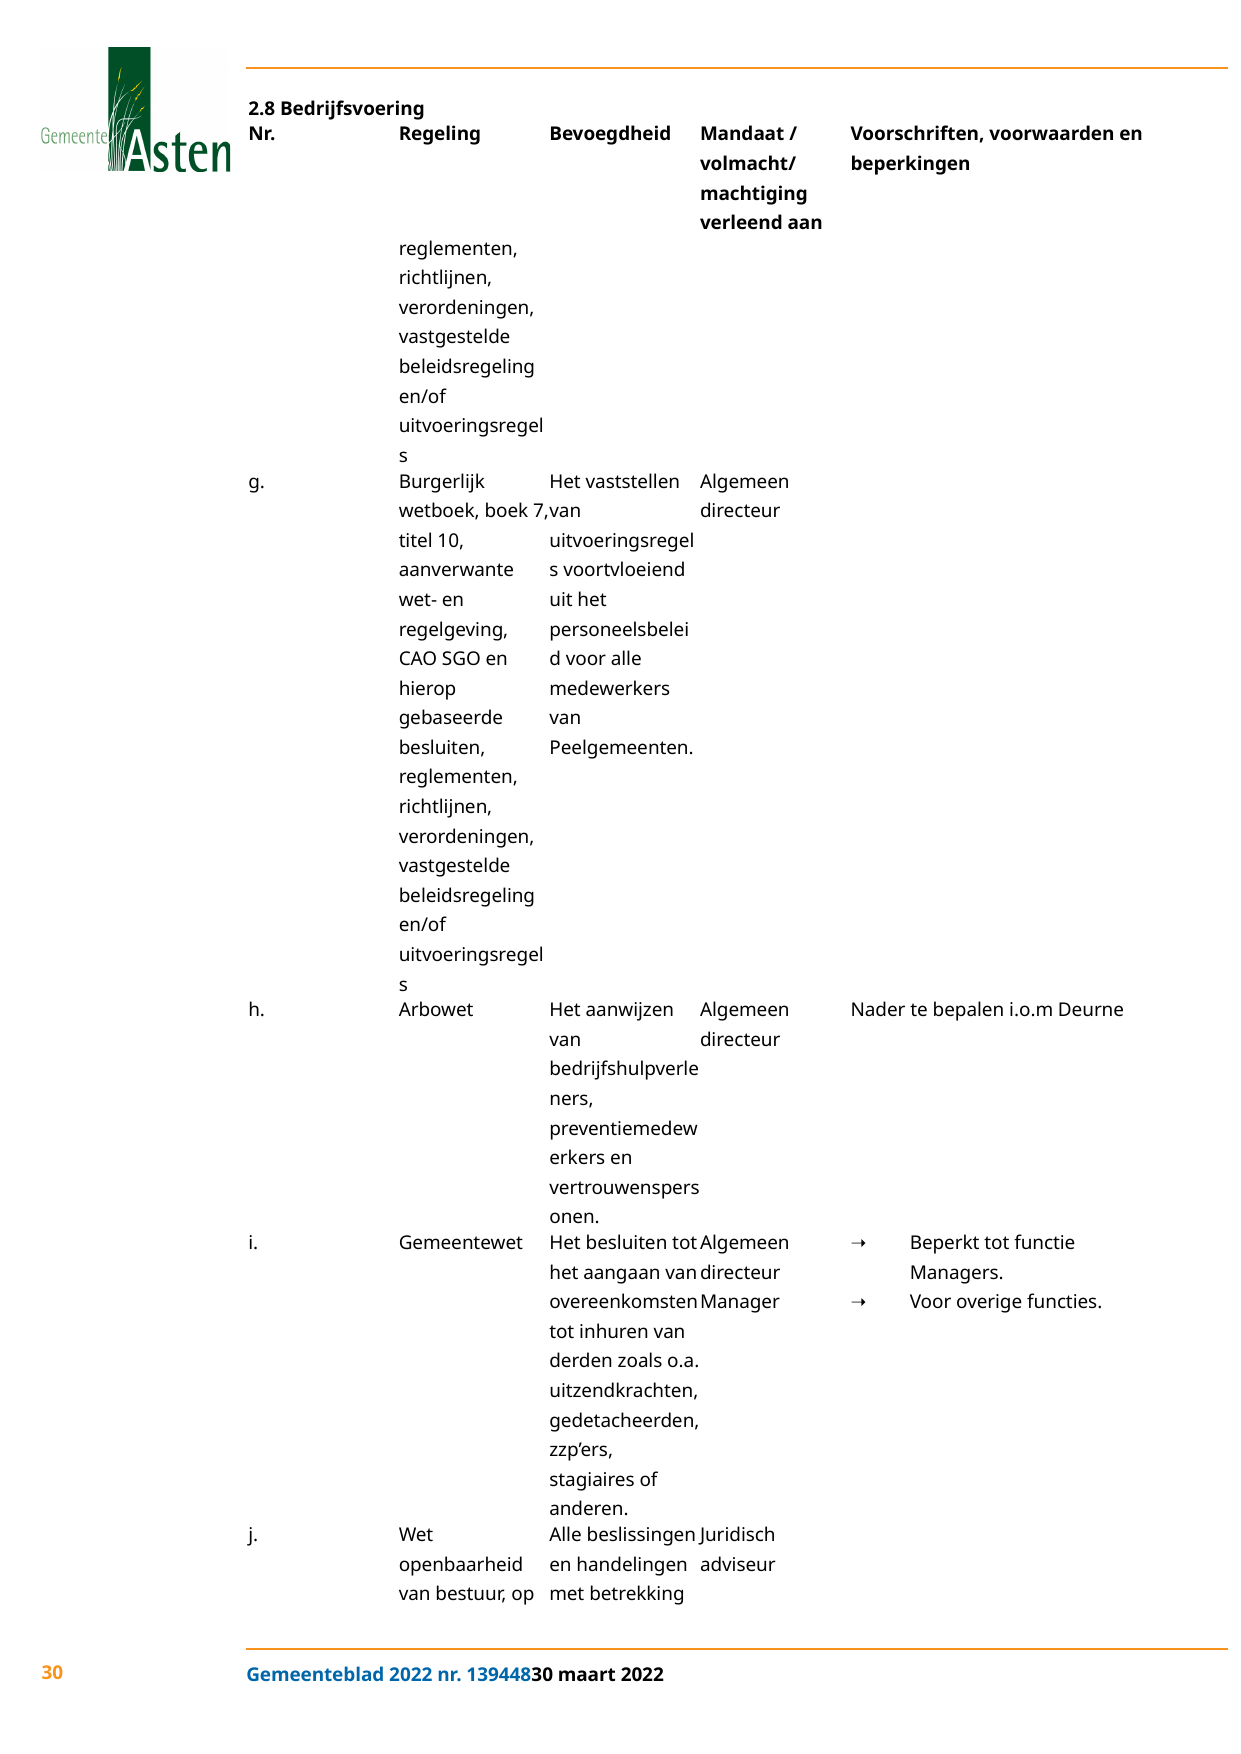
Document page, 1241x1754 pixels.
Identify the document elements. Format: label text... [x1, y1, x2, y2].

table_cell [700, 235, 850, 468]
table_header [1001, 95, 1152, 121]
table_cell Algemeen directeur Manager [700, 1229, 850, 1521]
table_cell i. [248, 1229, 398, 1521]
table_cell Mandaat / volmacht/ machtiging verleend aan [700, 121, 850, 235]
table_cell Juridisch adviseur [700, 1521, 850, 1606]
table_cell Wet openbaarheid van bestuur, op [399, 1521, 549, 1606]
table_cell [850, 235, 1152, 468]
table_cell Nader te bepalen i.o.m Deurne [850, 996, 1152, 1229]
table_cell [850, 468, 1152, 996]
table_cell [850, 1521, 1152, 1606]
table_cell Gemeentewet [399, 1229, 549, 1521]
table_cell Voorschriften, voorwaarden en beperkingen [850, 121, 1152, 235]
table_cell j. [248, 1521, 398, 1606]
table_cell Burgerlijk wetboek, boek 7, titel 10, aanverwante wet- en regelgeving, CAO SGO en hierop gebaseerde besluiten, reglementen, richtlijnen, verordeningen, vastgestelde beleidsregeling en/of uitvoeringsregels [399, 468, 549, 996]
table_cell Alle beslissingen en handelingen met betrekking [549, 1521, 700, 1606]
table_cell g. [248, 468, 398, 996]
table_cell reglementen, richtlijnen, verordeningen, vastgestelde beleidsregeling en/of uitvoeringsregels [399, 235, 549, 468]
table_cell Bevoegdheid [549, 121, 700, 235]
table_cell Het aanwijzen van bedrijfshulpverleners, preventiemedewerkers en vertrouwenspersonen. [549, 996, 700, 1229]
table_cell Regeling [399, 121, 549, 235]
table_cell Het vaststellen van uitvoeringsregels voortvloeiend uit het personeelsbeleid voor alle medewerkers van Peelgemeenten. [549, 468, 700, 996]
table_cell [248, 235, 398, 468]
table_cell Algemeen directeur [700, 996, 850, 1229]
table_cell Arbowet [399, 996, 549, 1229]
table_cell [549, 235, 700, 468]
picture [41, 47, 231, 172]
table_cell h. [248, 996, 398, 1229]
table_cell Beperkt tot functie Managers. Voor overige functies. [850, 1229, 1152, 1521]
table_cell Het besluiten tot het aangaan van overeenkomsten tot inhuren van derden zoals o.a. uitzendkrachten, gedetacheerden, zzp’ers, stagiaires of anderen. [549, 1229, 700, 1521]
table_header 2.8 Bedrijfsvoering [248, 95, 1001, 121]
table_cell Nr. [248, 121, 398, 235]
table_cell Algemeen directeur [700, 468, 850, 996]
